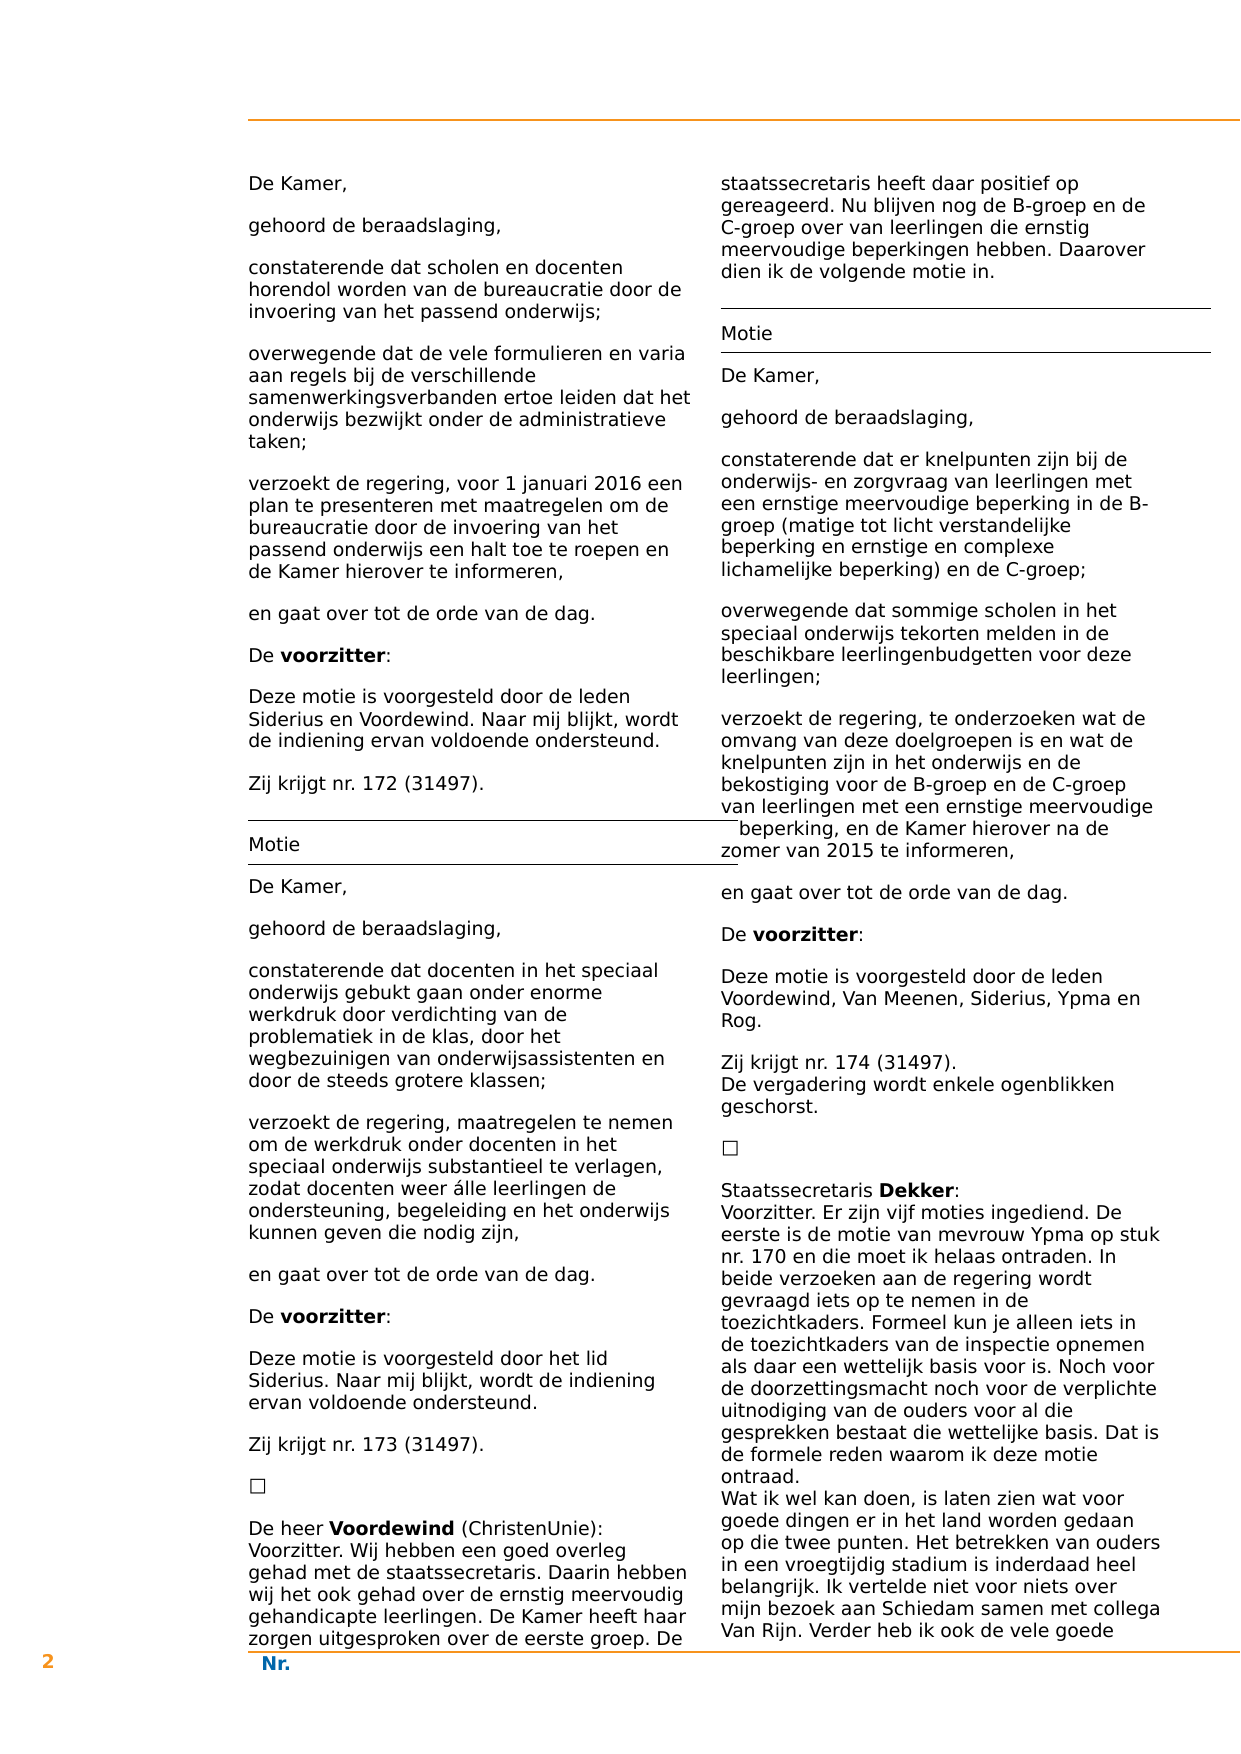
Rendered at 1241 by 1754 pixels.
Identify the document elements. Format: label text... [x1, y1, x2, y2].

text verzoekt de regering, te onderzoeken wat de omvang van deze doelgroepen is en wat de knelpunten zijn in het onderwijs en de bekostiging voor de B-groep en de C-groep van leerlingen met een ernstige meervoudige beperking, en de Kamer hierover na de zomer van 2015 te informeren, [721, 708, 1163, 862]
text gehoord de beraadslaging, [721, 407, 1163, 428]
text Motie [248, 834, 691, 856]
text Motie [721, 323, 1163, 344]
text staatssecretaris heeft daar positief op gereageerd. Nu blijven nog de B-groep en de C-groep over van leerlingen die ernstig meervoudige beperkingen hebben. Daarover dien ik de volgende motie in. [721, 173, 1163, 283]
text gehoord de beraadslaging, [248, 918, 691, 940]
text Wat ik wel kan doen, is laten zien wat voor goede dingen er in het land worden gedaan op die twee punten. Het betrekken van ouders in een vroegtijdig stadium is inderdaad heel belangrijk. Ik vertelde niet voor niets over mijn bezoek aan Schiedam samen met collega Van Rijn. Verder heb ik ook de vele goede [721, 1488, 1163, 1642]
text verzoekt de regering, voor 1 januari 2016 een plan te presenteren met maatregelen om de bureaucratie door de invoering van het passend onderwijs een halt toe te roepen en de Kamer hierover te informeren, [248, 473, 691, 582]
text Voorzitter. Er zijn vijf moties ingediend. De eerste is de motie van mevrouw Ypma op stuk nr. 170 en die moet ik helaas ontraden. In beide verzoeken aan de regering wordt gevraagd iets op te nemen in de toezichtkaders. Formeel kun je alleen iets in de toezichtkaders van de inspectie opnemen als daar een wettelijk basis voor is. Noch voor de doorzettingsmacht noch voor de verplichte uitnodiging van de ouders voor al die gesprekken bestaat die wettelijke basis. Dat is de formele reden waarom ik deze motie ontraad. [721, 1202, 1163, 1488]
text en gaat over tot de orde van de dag. [248, 602, 691, 624]
text De voorzitter: [248, 644, 691, 666]
text Zij krijgt nr. 174 (31497). [721, 1052, 1163, 1074]
text constaterende dat scholen en docenten horendol worden van de bureaucratie door de invoering van het passend onderwijs; [248, 257, 691, 323]
text De Kamer, [248, 173, 691, 195]
text Deze motie is voorgesteld door het lid Siderius. Naar mij blijkt, wordt de indiening ervan voldoende ondersteund. [248, 1348, 691, 1414]
text Deze motie is voorgesteld door de leden Siderius en Voordewind. Naar mij blijkt, wordt de indiening ervan voldoende ondersteund. [248, 686, 691, 752]
text De Kamer, [248, 876, 691, 898]
text ⬜ [721, 1138, 1163, 1160]
text De heer Voordewind (ChristenUnie): [248, 1518, 691, 1540]
text De Kamer, [721, 364, 1163, 387]
text en gaat over tot de orde van de dag. [248, 1264, 691, 1286]
text overwegende dat de vele formulieren en varia aan regels bij de verschillende samenwerkingsverbanden ertoe leiden dat het onderwijs bezwijkt onder de administratieve taken; [248, 343, 691, 453]
text De voorzitter: [721, 924, 1163, 946]
text Voorzitter. Wij hebben een goed overleg gehad met de staatssecretaris. Daarin hebben wij het ook gehad over de ernstig meervoudig gehandicapte leerlingen. De Kamer heeft haar zorgen uitgesproken over de eerste groep. De [248, 1540, 691, 1650]
text gehoord de beraadslaging, [248, 215, 691, 237]
text constaterende dat er knelpunten zijn bij de onderwijs- en zorgvraag van leerlingen met een ernstige meervoudige beperking in de B-groep (matige tot licht verstandelijke beperking en ernstige en complexe lichamelijke beperking) en de C-groep; [721, 448, 1163, 580]
text ⬜ [248, 1476, 691, 1498]
text Deze motie is voorgesteld door de leden Voordewind, Van Meenen, Siderius, Ypma en Rog. [721, 966, 1163, 1032]
text verzoekt de regering, maatregelen te nemen om de werkdruk onder docenten in het speciaal onderwijs substantieel te verlagen, zodat docenten weer álle leerlingen de ondersteuning, begeleiding en het onderwijs kunnen geven die nodig zijn, [248, 1112, 691, 1244]
text constaterende dat docenten in het speciaal onderwijs gebukt gaan onder enorme werkdruk door verdichting van de problematiek in de klas, door het wegbezuinigen van onderwijsassistenten en door de steeds grotere klassen; [248, 960, 691, 1092]
text Zij krijgt nr. 173 (31497). [248, 1434, 691, 1456]
text Zij krijgt nr. 172 (31497). [248, 772, 691, 794]
text De voorzitter: [248, 1306, 691, 1328]
text overwegende dat sommige scholen in het speciaal onderwijs tekorten melden in de beschikbare leerlingenbudgetten voor deze leerlingen; [721, 600, 1163, 688]
text en gaat over tot de orde van de dag. [721, 882, 1163, 904]
text De vergadering wordt enkele ogenblikken geschorst. [721, 1074, 1163, 1118]
text Staatssecretaris Dekker: [721, 1180, 1163, 1202]
